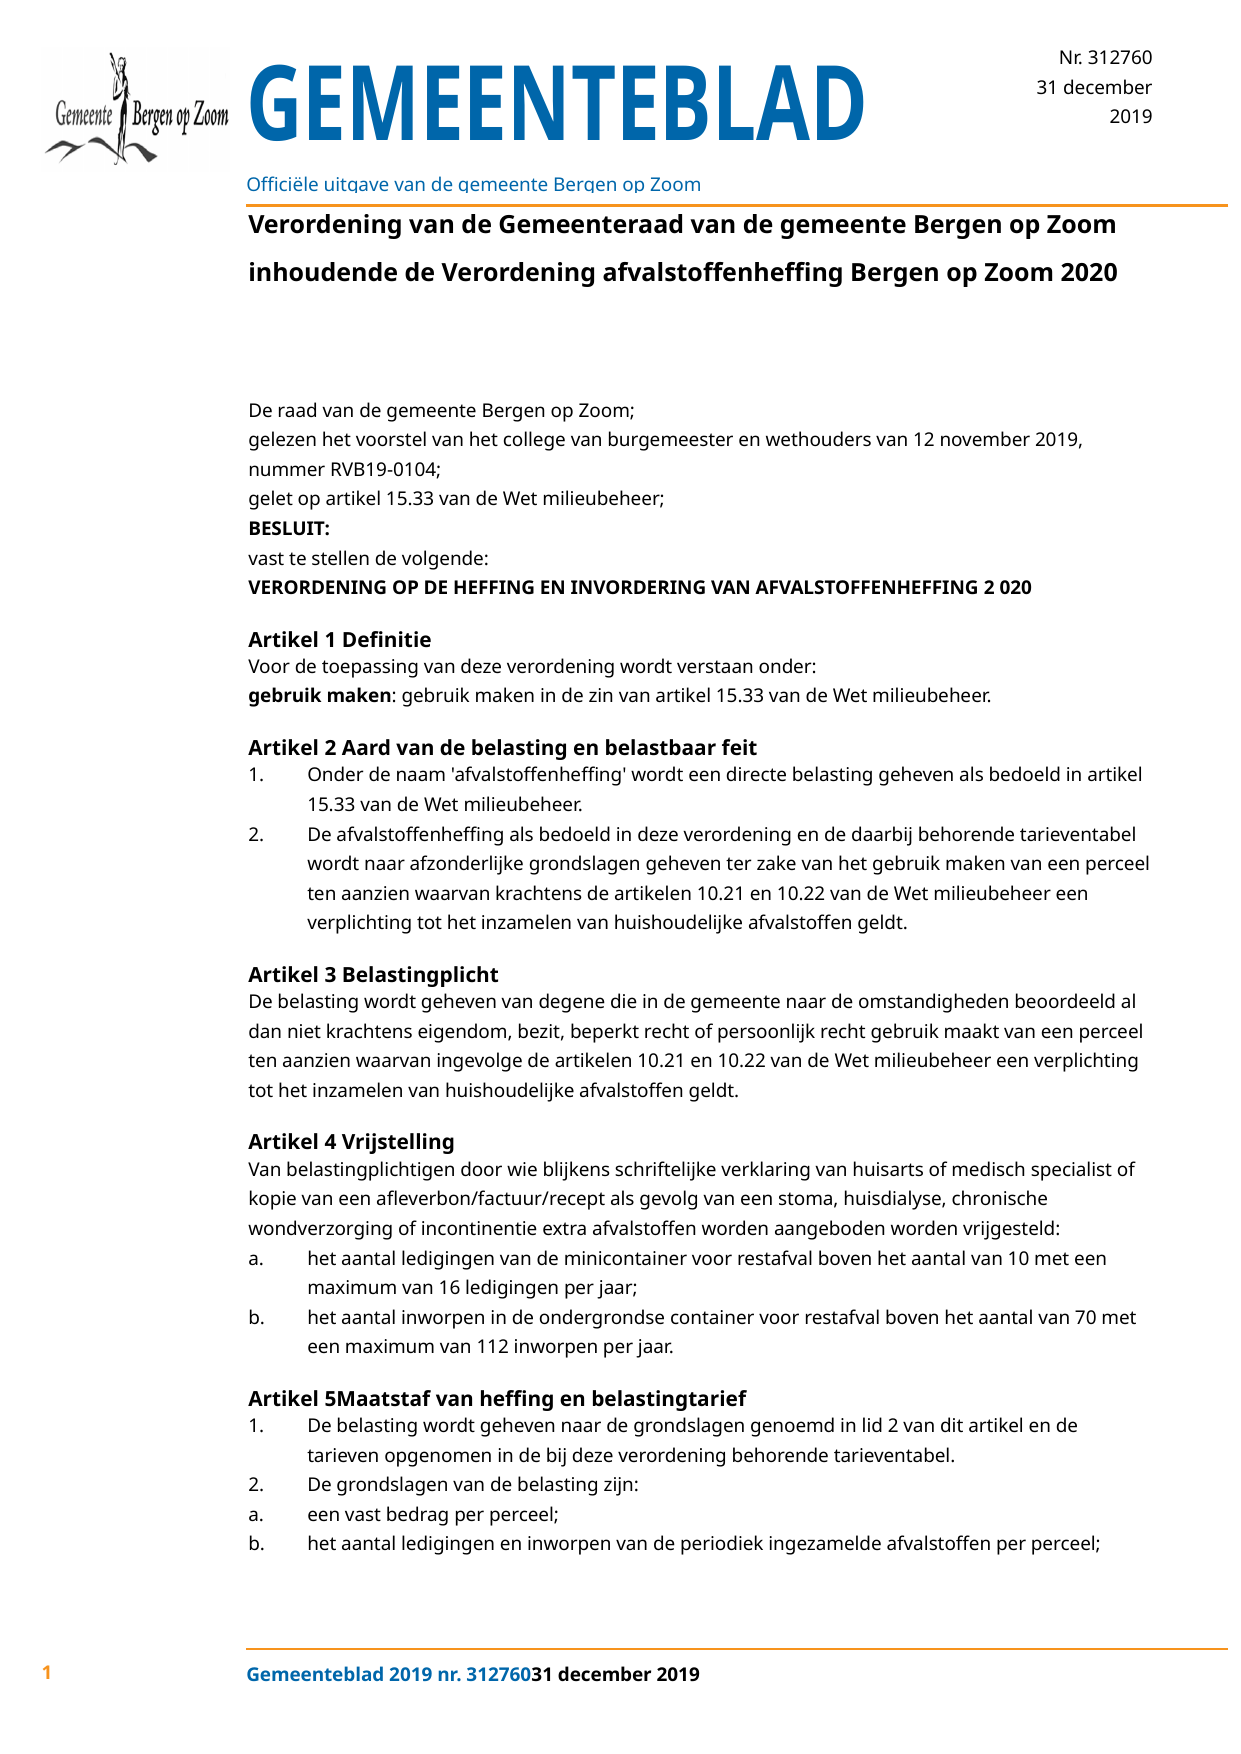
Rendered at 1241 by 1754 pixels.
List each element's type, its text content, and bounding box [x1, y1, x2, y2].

text De raad van de gemeente Bergen op Zoom; [248, 397, 1152, 422]
list het aantal inworpen in de ondergrondse container voor restafval boven het aantal van 70 met een maximum van 112 inworpen per jaar. [248, 1304, 1152, 1359]
text Artikel 1 Definitie [248, 625, 1152, 653]
text De belasting wordt geheven van degene die in de gemeente naar de omstandigheden beoordeeld al dan niet krachtens eigendom, bezit, beperkt recht of persoonlijk recht gebruik maakt van een perceel ten aanzien waarvan ingevolge de artikelen 10.21 en 10.22 van de Wet milieubeheer een verplichting tot het inzamelen van huishoudelijke afvalstoffen geldt. [248, 988, 1152, 1103]
list De afvalstoffenheffing als bedoeld in deze verordening en de daarbij behorende tarieventabel wordt naar afzonderlijke grondslagen geheven ter zake van het gebruik maken van een perceel ten aanzien waarvan krachtens de artikelen 10.21 en 10.22 van de Wet milieubeheer een verplichting tot het inzamelen van huishoudelijke afvalstoffen geldt. [248, 821, 1152, 935]
list een vast bedrag per perceel; [248, 1501, 1152, 1527]
text Artikel 5Maatstaf van heffing en belastingtarief [248, 1384, 1152, 1412]
text Van belastingplichtigen door wie blijkens schriftelijke verklaring van huisarts of medisch specialist of kopie van een afleverbon/factuur/recept als gevolg van een stoma, huisdialyse, chronische wondverzorging of incontinentie extra afvalstoffen worden aangeboden worden vrijgesteld: [248, 1156, 1152, 1241]
text Artikel 4 Vrijstelling [248, 1127, 1152, 1156]
text vast te stellen de volgende: [248, 545, 1152, 570]
text Verordening van de Gemeenteraad van de gemeente Bergen op Zoom inhoudende de Verordening afvalstoffenheffing Bergen op Zoom 2020 [248, 207, 1152, 288]
text Voor de toepassing van deze verordening wordt verstaan onder: [248, 653, 1152, 679]
list Onder de naam 'afvalstoffenheffing' wordt een directe belasting geheven als bedoeld in artikel 15.33 van de Wet milieubeheer. [248, 762, 1152, 817]
list het aantal ledigingen van de minicontainer voor restafval boven het aantal van 10 met een maximum van 16 ledigingen per jaar; [248, 1245, 1152, 1300]
list De grondslagen van de belasting zijn: [248, 1471, 1152, 1497]
text VERORDENING OP DE HEFFING EN INVORDERING VAN AFVALSTOFFENHEFFING 2 020 [248, 574, 1152, 600]
text Artikel 3 Belastingplicht [248, 960, 1152, 988]
list De belasting wordt geheven naar de grondslagen genoemd in lid 2 van dit artikel en de tarieven opgenomen in de bij deze verordening behorende tarieventabel. [248, 1412, 1152, 1468]
list het aantal ledigingen en inworpen van de periodiek ingezamelde afvalstoffen per perceel; [248, 1531, 1152, 1556]
text gelezen het voorstel van het college van burgemeester en wethouders van 12 november 2019, nummer RVB19-0104; [248, 426, 1152, 482]
text gelet op artikel 15.33 van de Wet milieubeheer; [248, 486, 1152, 511]
text gebruik maken: gebruik maken in de zin van artikel 15.33 van de Wet milieubeheer. [248, 683, 1152, 708]
text Artikel 2 Aard van de belasting en belastbaar feit [248, 733, 1152, 762]
picture [41, 47, 231, 172]
text BESLUIT: [248, 515, 1152, 541]
